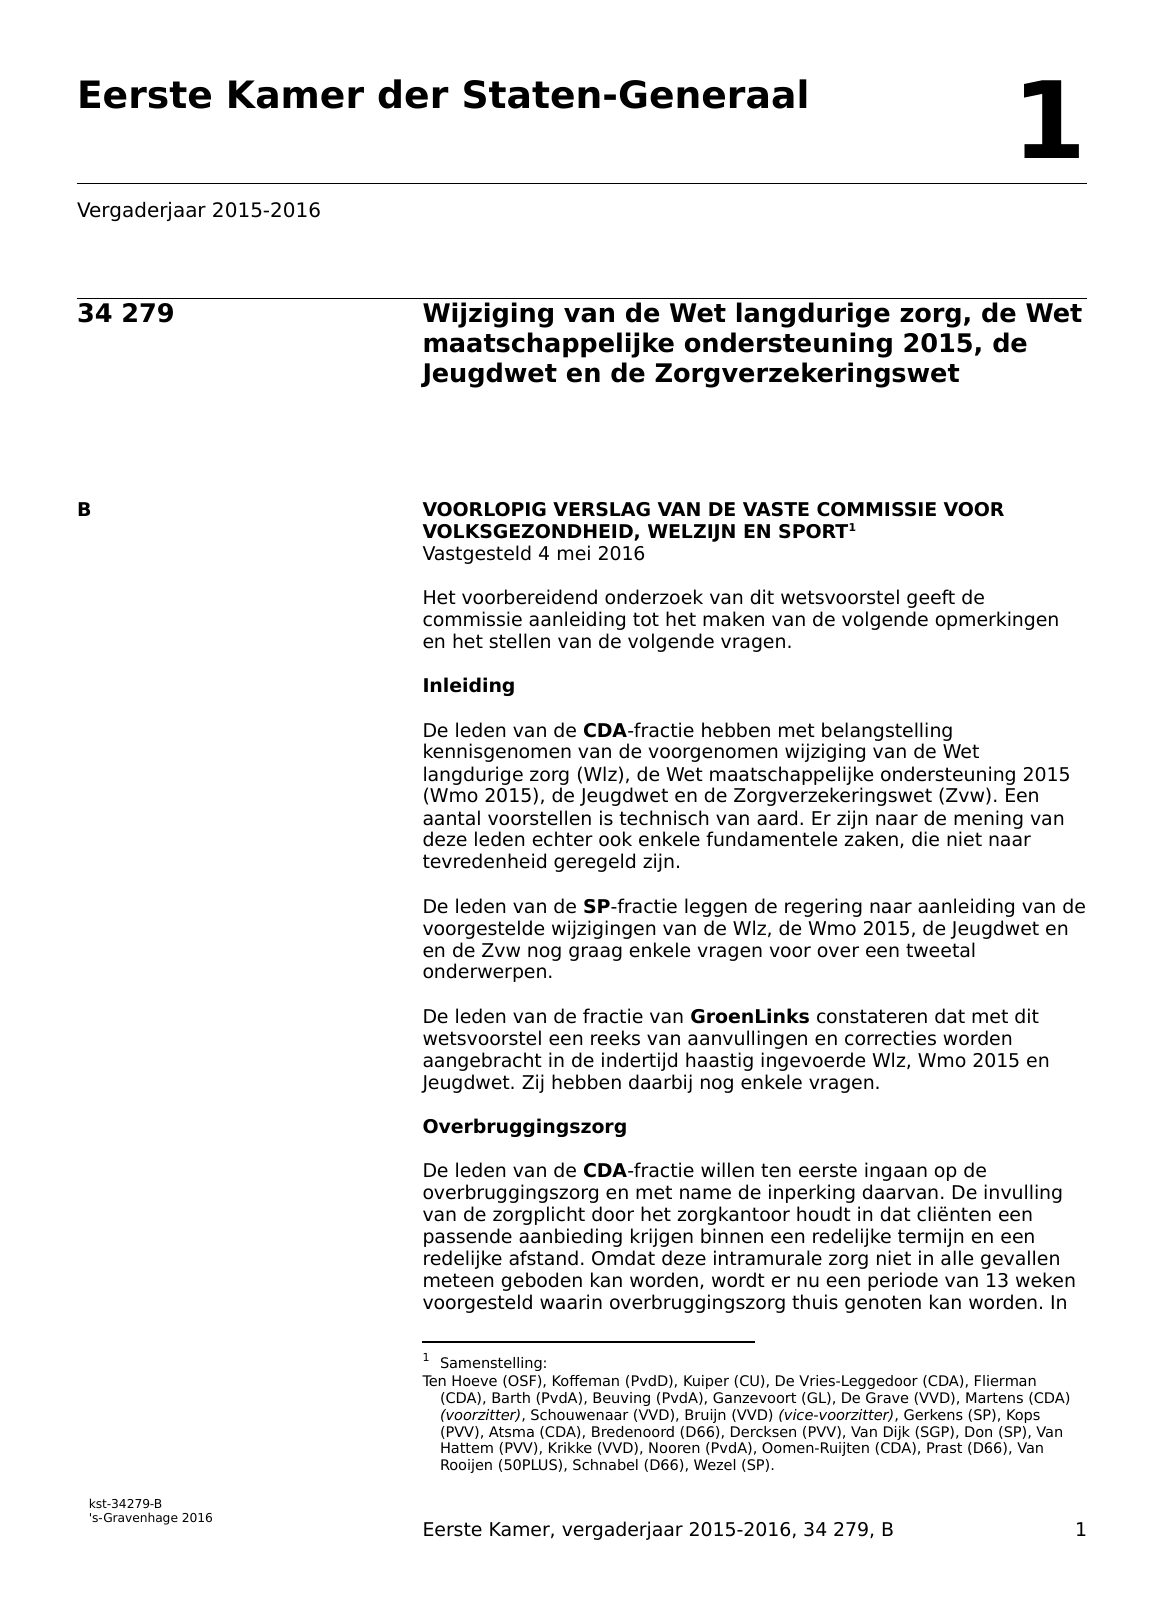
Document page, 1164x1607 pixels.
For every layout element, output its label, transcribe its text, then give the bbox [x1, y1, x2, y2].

text Samenstelling: [422, 1351, 1087, 1373]
table_cell Vergaderjaar 2015-2016 [77, 184, 1087, 298]
subtitle 34 279 Wijziging van de Wet langdurige zorg, de Wet maatschappelijke ondersteuning 2015, de Jeugdwet en de Zorgverzekeringswet [77, 299, 1087, 388]
text De leden van de SP-fractie leggen de regering naar aanleiding van de voorgestelde wijzigingen van de Wlz, de Wmo 2015, de Jeugdwet en en de Zvw nog graag enkele vragen voor over een tweetal onderwerpen. [422, 896, 1087, 983]
subtitle Overbruggingszorg [422, 1116, 1087, 1138]
text kst-34279-B [88, 1497, 323, 1511]
text Vastgesteld 4 mei 2016 [422, 543, 1087, 565]
text 's-Gravenhage 2016 [88, 1511, 323, 1525]
text De leden van de CDA-fractie willen ten eerste ingaan op de overbruggingszorg en met name de inperking daarvan. De invulling van de zorgplicht door het zorgkantoor houdt in dat cliënten een passende aanbieding krijgen binnen een redelijke termijn en een redelijke afstand. Omdat deze intramurale zorg niet in alle gevallen meteen geboden kan worden, wordt er nu een periode van 13 weken voorgesteld waarin overbruggingszorg thuis genoten kan worden. In [422, 1160, 1087, 1314]
text Ten Hoeve (OSF), Koffeman (PvdD), Kuiper (CU), De Vries-Leggedoor (CDA), Flierman (CDA), Barth (PvdA), Beuving (PvdA), Ganzevoort (GL), De Grave (VVD), Martens (CDA) (voorzitter), Schouwenaar (VVD), Bruijn (VVD) (vice-voorzitter), Gerkens (SP), Kops (PVV), Atsma (CDA), Bredenoord (D66), Dercksen (PVV), Van Dijk (SGP), Don (SP), Van Hattem (PVV), Krikke (VVD), Nooren (PvdA), Oomen-Ruijten (CDA), Prast (D66), Van Rooijen (50PLUS), Schnabel (D66), Wezel (SP). [422, 1373, 1087, 1474]
text De leden van de CDA-fractie hebben met belangstelling kennisgenomen van de voorgenomen wijziging van de Wet langdurige zorg (Wlz), de Wet maatschappelijke ondersteuning 2015 (Wmo 2015), de Jeugdwet en de Zorgverzekeringswet (Zvw). Een aantal voorstellen is technisch van aard. Er zijn naar de mening van deze leden echter ook enkele fundamentele zaken, die niet naar tevredenheid geregeld zijn. [422, 719, 1087, 873]
subtitle B VOORLOPIG VERSLAG VAN DE VASTE COMMISSIE VOOR VOLKSGEZONDHEID, WELZIJN EN SPORT [77, 499, 1087, 543]
table_header 1 [886, 59, 1087, 183]
subtitle Inleiding [422, 675, 1087, 697]
text De leden van de fractie van GroenLinks constateren dat met dit wetsvoorstel een reeks van aanvullingen en correcties worden aangebracht in de indertijd haastig ingevoerde Wlz, Wmo 2015 en Jeugdwet. Zij hebben daarbij nog enkele vragen. [422, 1006, 1087, 1093]
table_header Eerste Kamer der Staten-Generaal [77, 59, 886, 183]
text Het voorbereidend onderzoek van dit wetsvoorstel geeft de commissie aanleiding tot het maken van de volgende opmerkingen en het stellen van de volgende vragen. [422, 587, 1087, 653]
